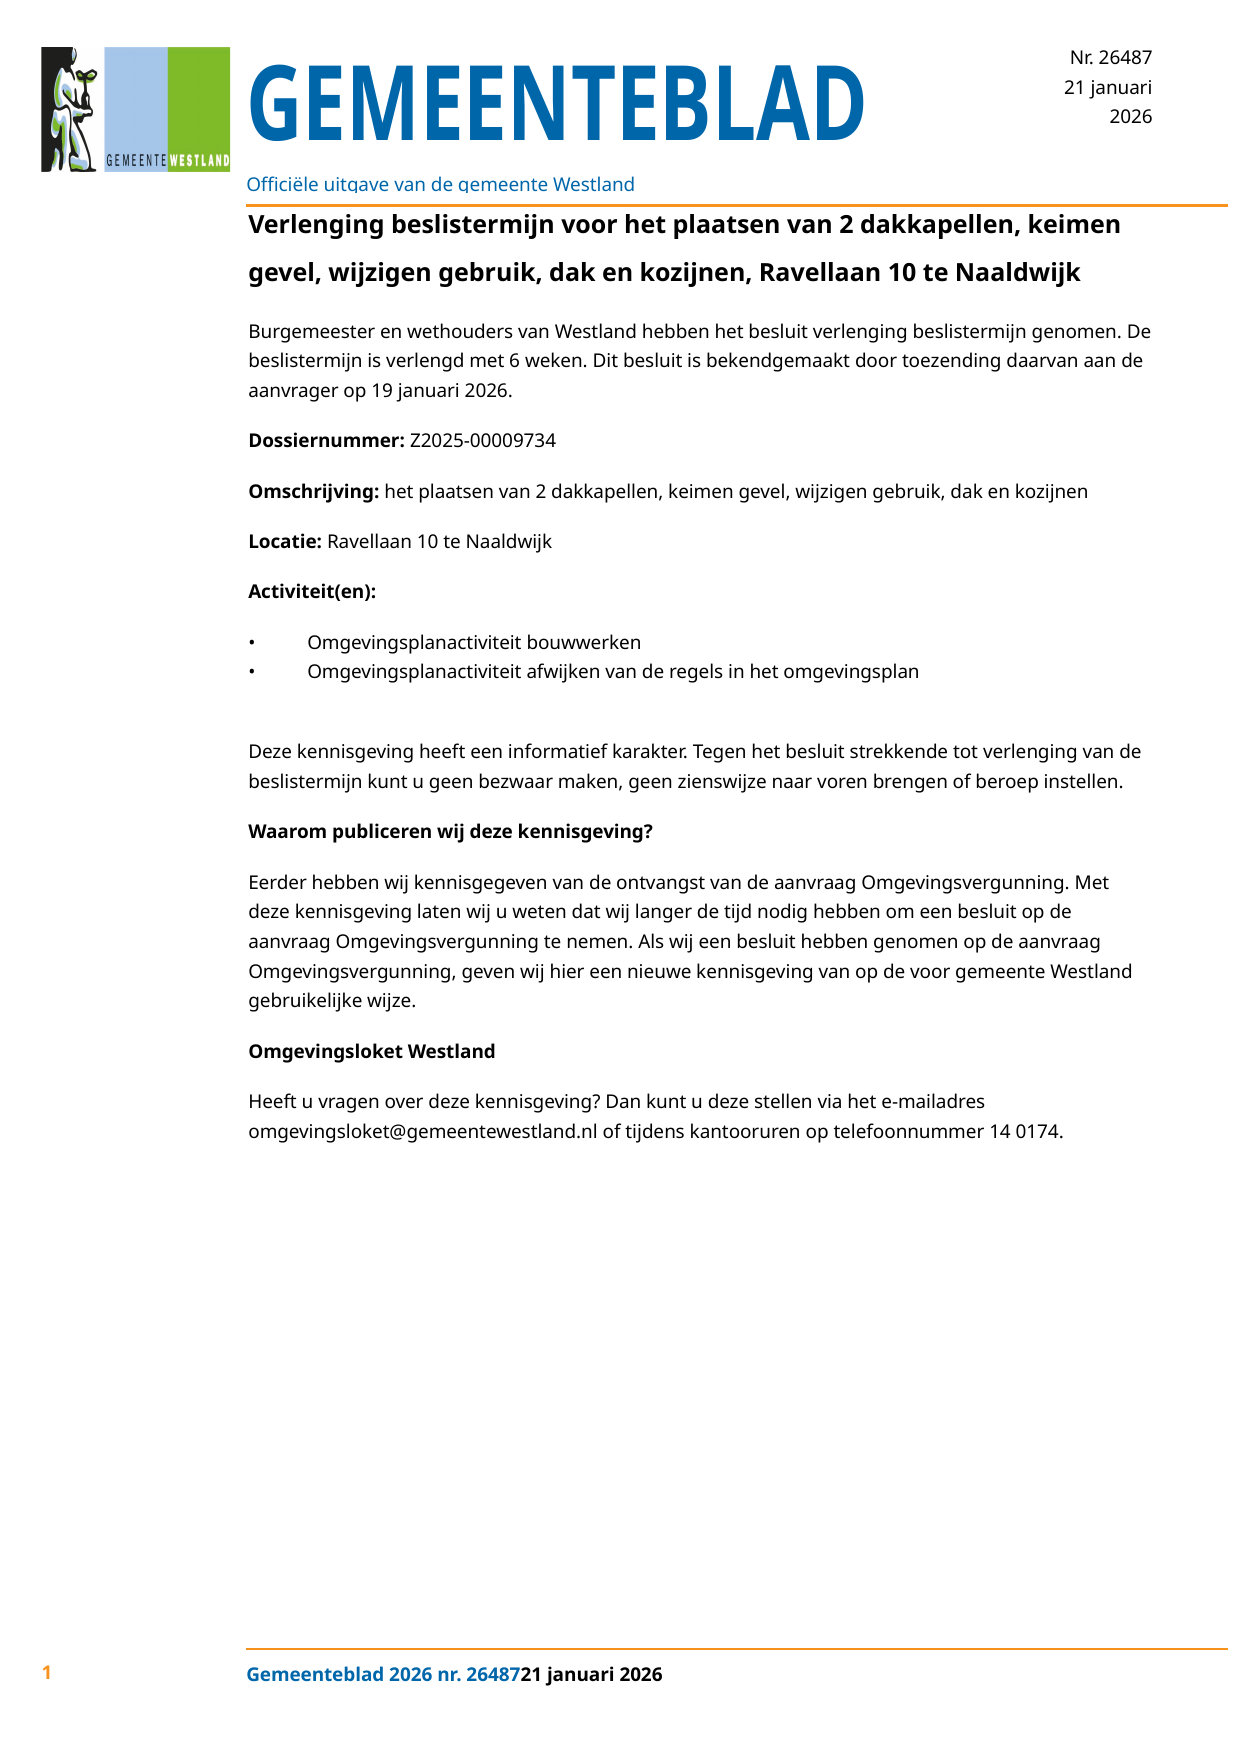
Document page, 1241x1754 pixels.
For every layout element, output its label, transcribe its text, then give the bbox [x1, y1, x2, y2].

text Heeft u vragen over deze kennisgeving? Dan kunt u deze stellen via het e-mailadres omgevingsloket@gemeentewestland.nl of tijdens kantooruren op telefoonnummer 14 0174. [248, 1088, 1152, 1144]
text Verlenging beslistermijn voor het plaatsen van 2 dakkapellen, keimen gevel, wijzigen gebruik, dak en kozijnen, Ravellaan 10 te Naaldwijk [248, 207, 1152, 288]
text Burgemeester en wethouders van Westland hebben het besluit verlenging beslistermijn genomen. De beslistermijn is verlengd met 6 weken. Dit besluit is bekendgemaakt door toezending daarvan aan de aanvrager op 19 januari 2026. [248, 318, 1152, 403]
text Dossiernummer: Z2025-00009734 [248, 427, 1152, 453]
text Locatie: Ravellaan 10 te Naaldwijk [248, 528, 1152, 554]
list Omgevingsplanactiviteit afwijken van de regels in het omgevingsplan [248, 659, 1152, 684]
text Waarom publiceren wij deze kennisgeving? [248, 819, 1152, 844]
text Omgevingsloket Westland [248, 1038, 1152, 1064]
list Omgevingsplanactiviteit bouwwerken [248, 629, 1152, 655]
text Omschrijving: het plaatsen van 2 dakkapellen, keimen gevel, wijzigen gebruik, dak en kozijnen [248, 478, 1152, 504]
picture [41, 47, 231, 172]
text Deze kennisgeving heeft een informatief karakter. Tegen het besluit strekkende tot verlenging van de beslistermijn kunt u geen bezwaar maken, geen zienswijze naar voren brengen of beroep instellen. [248, 739, 1152, 794]
text Activiteit(en): [248, 579, 1152, 604]
text Eerder hebben wij kennisgegeven van de ontvangst van de aanvraag Omgevingsvergunning. Met deze kennisgeving laten wij u weten dat wij langer de tijd nodig hebben om een besluit op de aanvraag Omgevingsvergunning te nemen. Als wij een besluit hebben genomen op de aanvraag Omgevingsvergunning, geven wij hier een nieuwe kennisgeving van op de voor gemeente Westland gebruikelijke wijze. [248, 869, 1152, 1013]
